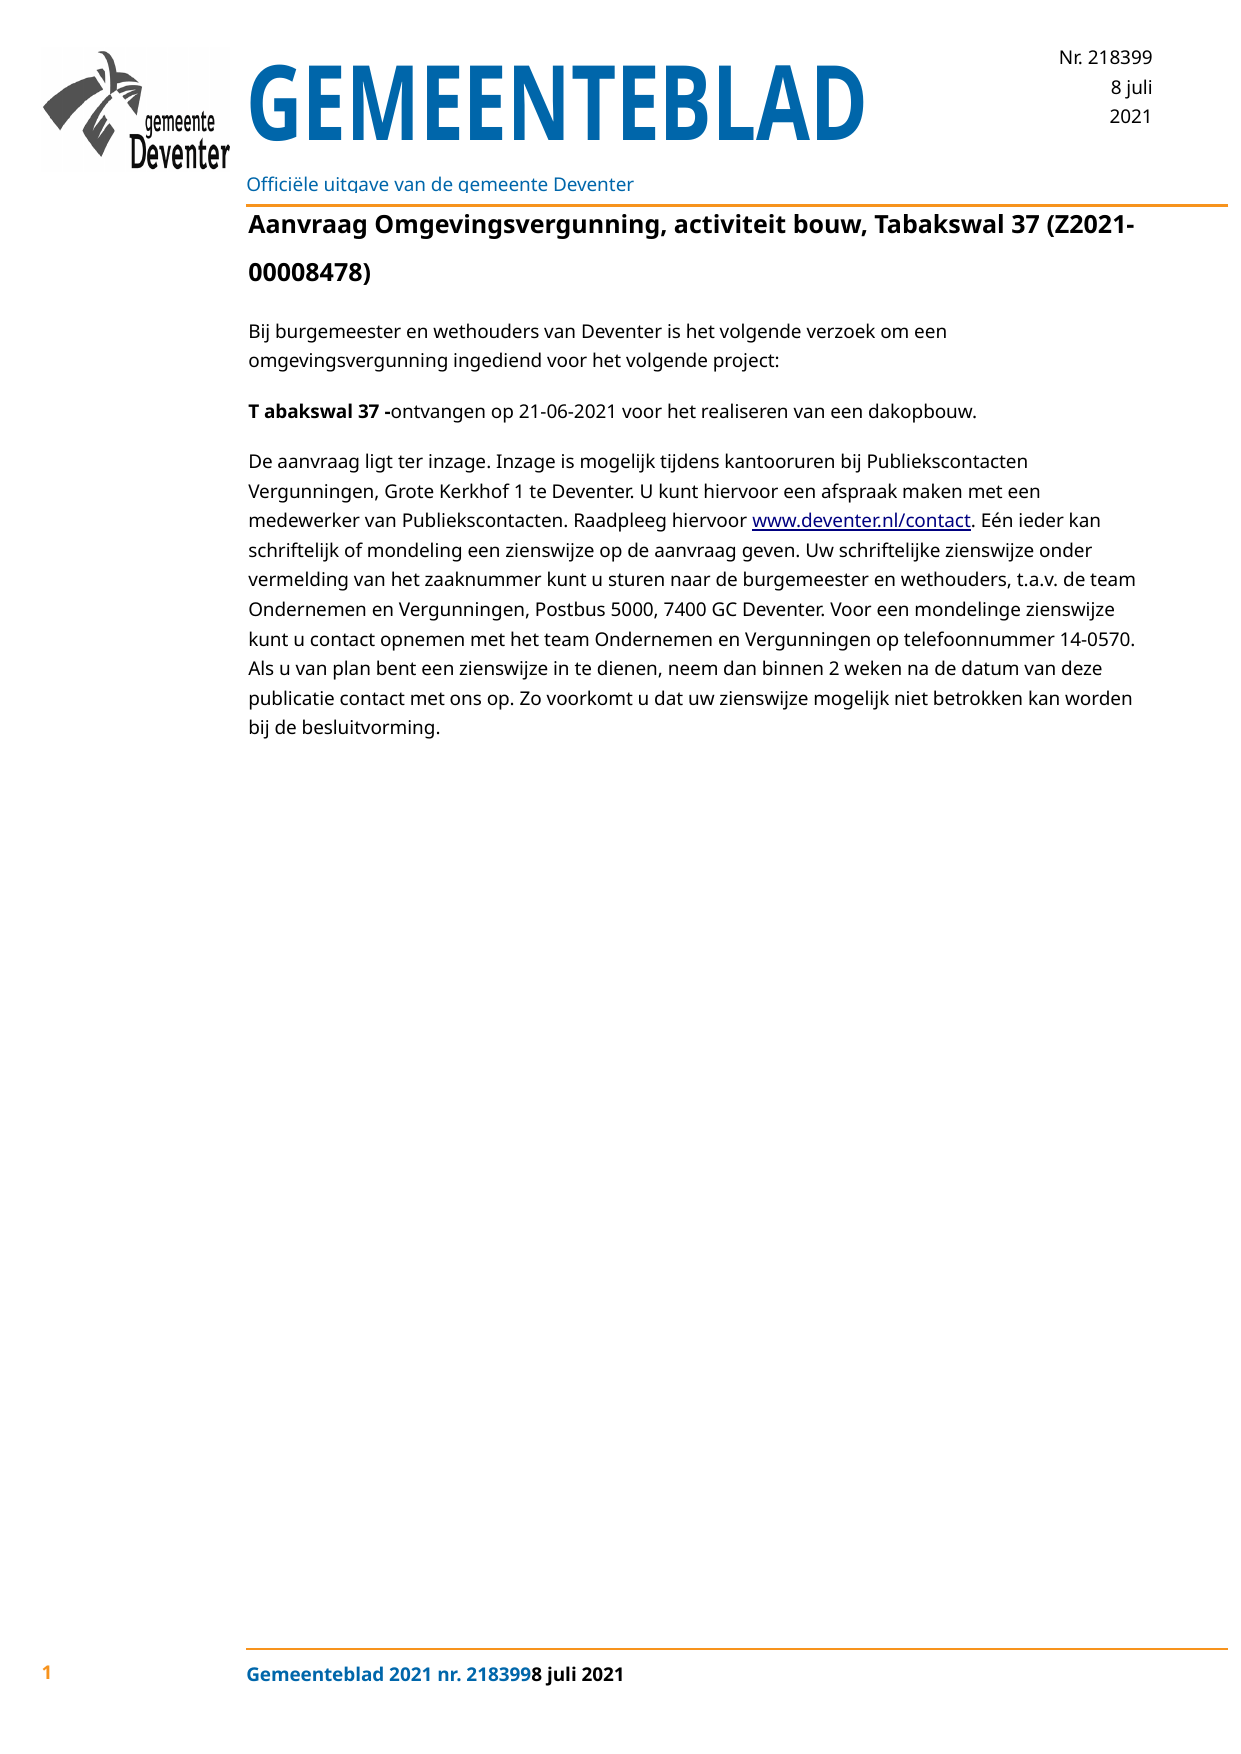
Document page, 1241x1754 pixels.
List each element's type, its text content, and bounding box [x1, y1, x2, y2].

text Aanvraag Omgevingsvergunning, activiteit bouw, Tabakswal 37 (Z2021-00008478) [248, 207, 1152, 288]
text De aanvraag ligt ter inzage. Inzage is mogelijk tijdens kantooruren bij Publiekscontacten Vergunningen, Grote Kerkhof 1 te Deventer. U kunt hiervoor een afspraak maken met een medewerker van Publiekscontacten. Raadpleeg hiervoor www.deventer.nl/contact. Eén ieder kan schriftelijk of mondeling een zienswijze op de aanvraag geven. Uw schriftelijke zienswijze onder vermelding van het zaaknummer kunt u sturen naar de burgemeester en wethouders, t.a.v. de team Ondernemen en Vergunningen, Postbus 5000, 7400 GC Deventer. Voor een mondelinge zienswijze kunt u contact opnemen met het team Ondernemen en Vergunningen op telefoonnummer 14-0570. Als u van plan bent een zienswijze in te dienen, neem dan binnen 2 weken na de datum van deze publicatie contact met ons op. Zo voorkomt u dat uw zienswijze mogelijk niet betrokken kan worden bij de besluitvorming. [248, 448, 1152, 740]
text Bij burgemeester en wethouders van Deventer is het volgende verzoek om een omgevingsvergunning ingediend voor het volgende project: [248, 318, 1152, 373]
text T abakswal 37 -ontvangen op 21-06-2021 voor het realiseren van een dakopbouw. [248, 398, 1152, 424]
picture [41, 47, 231, 172]
